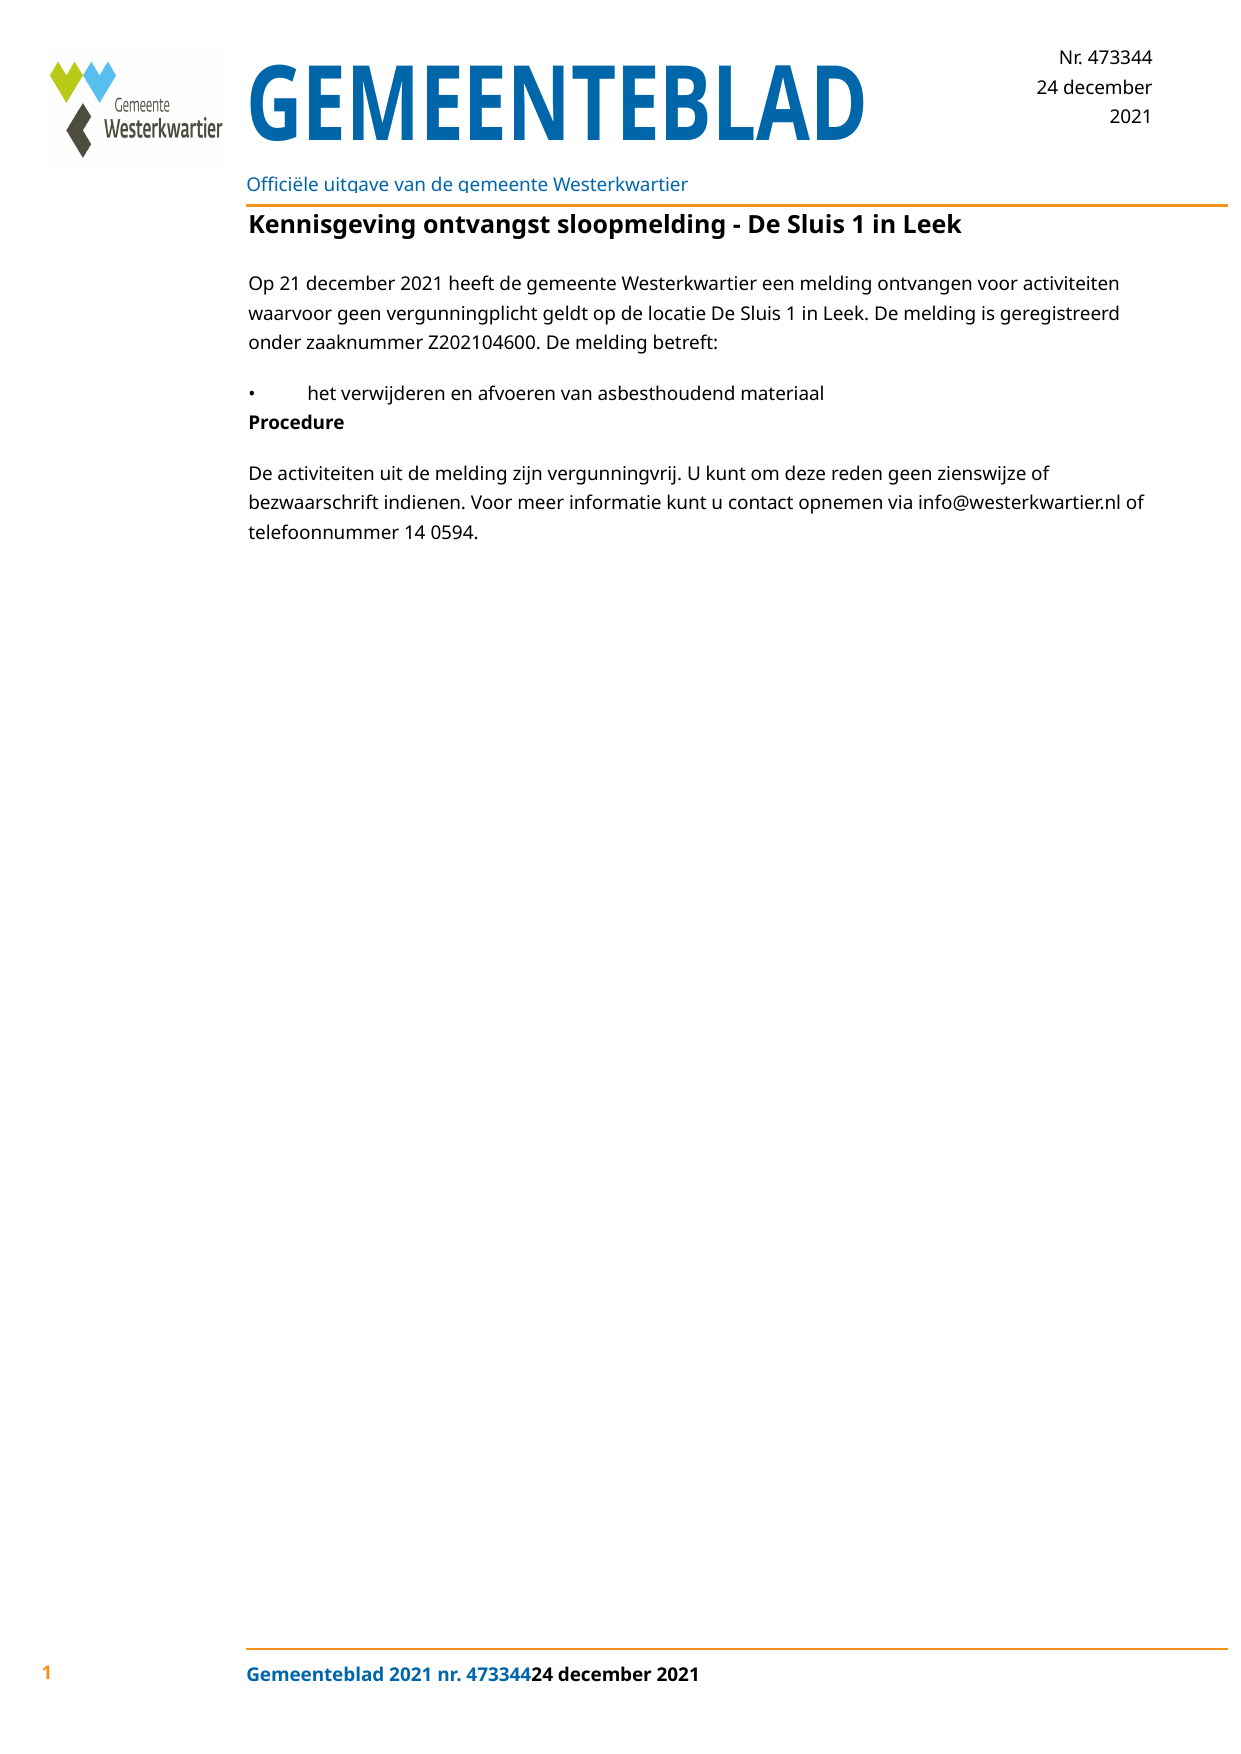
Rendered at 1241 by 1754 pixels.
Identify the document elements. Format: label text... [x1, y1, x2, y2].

picture [41, 47, 231, 172]
text Kennisgeving ontvangst sloopmelding - De Sluis 1 in Leek [248, 207, 1152, 241]
text Op 21 december 2021 heeft de gemeente Westerkwartier een melding ontvangen voor activiteiten waarvoor geen vergunningplicht geldt op de locatie De Sluis 1 in Leek. De melding is geregistreerd onder zaaknummer Z202104600. De melding betreft: [248, 270, 1152, 355]
text Procedure [248, 409, 1152, 435]
list het verwijderen en afvoeren van asbesthoudend materiaal [248, 380, 1152, 406]
text De activiteiten uit de melding zijn vergunningvrij. U kunt om deze reden geen zienswijze of bezwaarschrift indienen. Voor meer informatie kunt u contact opnemen via info@westerkwartier.nl of telefoonnummer 14 0594. [248, 460, 1152, 545]
